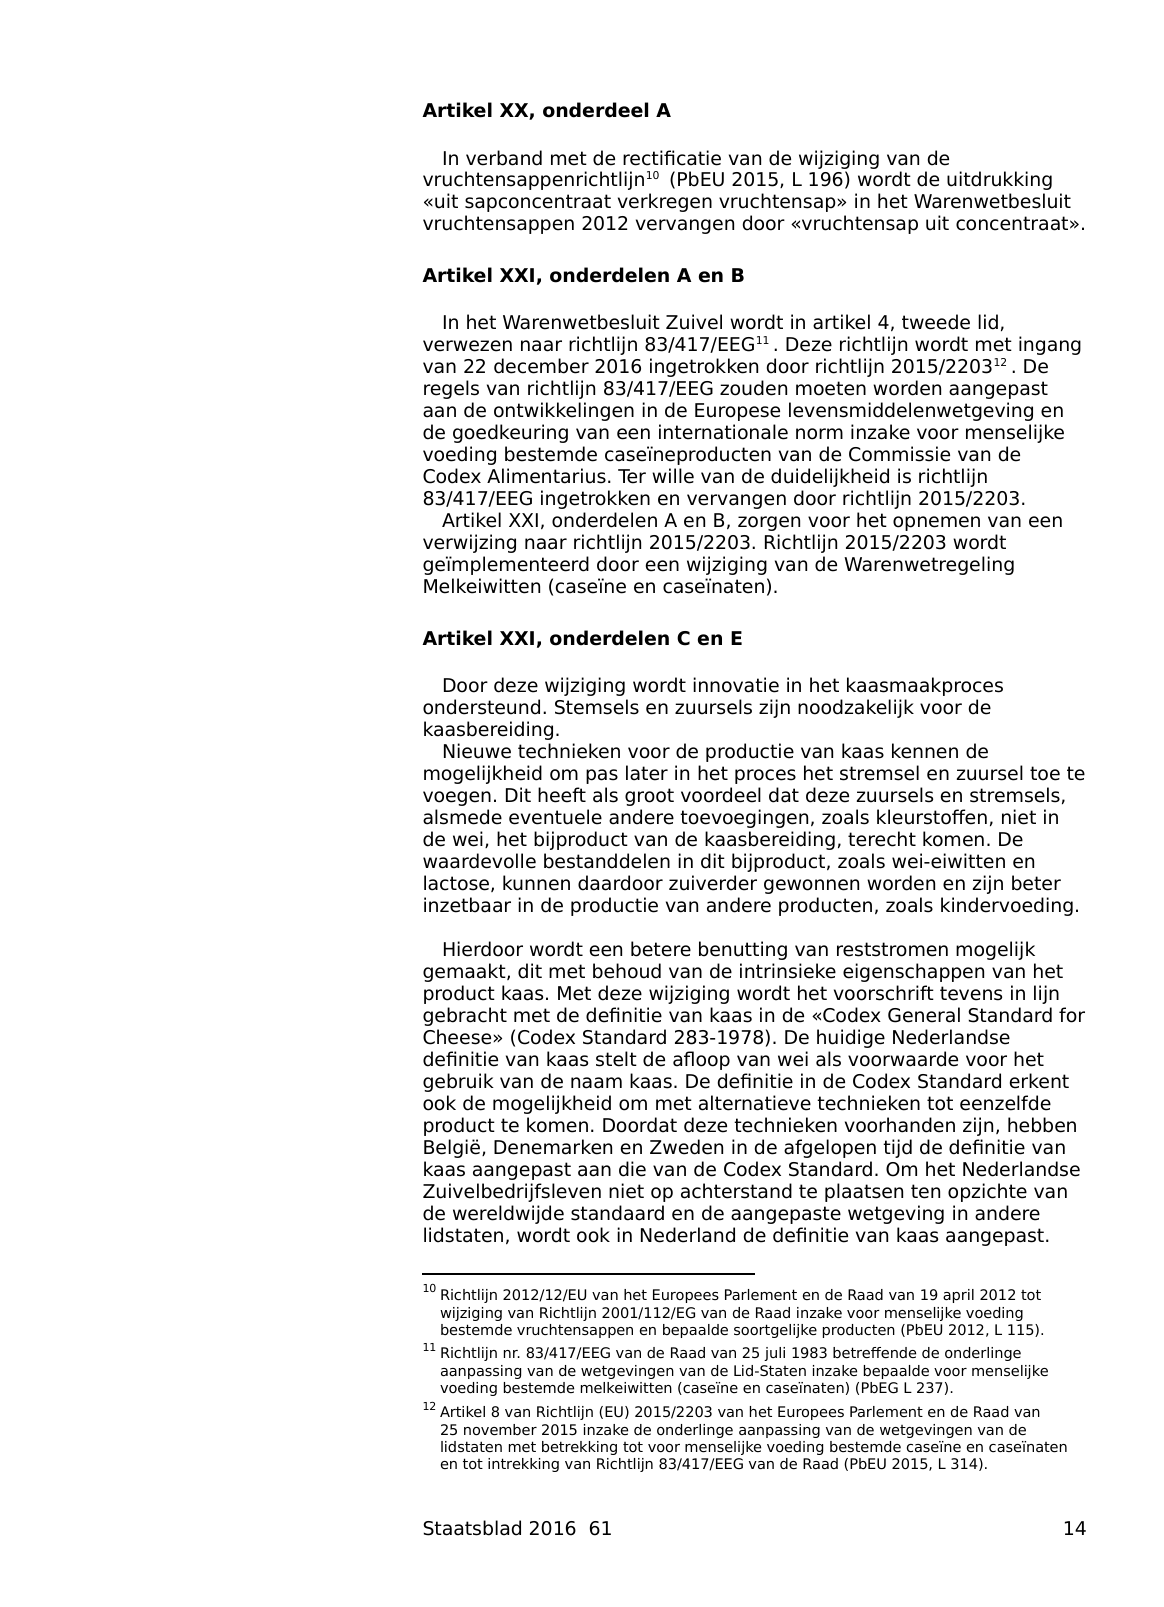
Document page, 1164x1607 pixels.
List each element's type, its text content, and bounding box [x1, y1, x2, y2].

text Artikel XXI, onderdelen A en B, zorgen voor het opnemen van een verwijzing naar richtlijn 2015/2203. Richtlijn 2015/2203 wordt geïmplementeerd door een wijziging van de Warenwetregeling Melkeiwitten (caseïne en caseïnaten). [422, 510, 1087, 598]
text In het Warenwetbesluit Zuivel wordt in artikel 4, tweede lid, verwezen naar richtlijn 83/417/EEG. Deze richtlijn wordt met ingang van 22 december 2016 ingetrokken door richtlijn 2015/2203. De regels van richtlijn 83/417/EEG zouden moeten worden aangepast aan de ontwikkelingen in de Europese levensmiddelenwetgeving en de goedkeuring van een internationale norm inzake voor menselijke voeding bestemde caseïneproducten van de Commissie van de Codex Alimentarius. Ter wille van de duidelijkheid is richtlijn 83/417/EEG ingetrokken en vervangen door richtlijn 2015/2203. [422, 312, 1087, 510]
text Door deze wijziging wordt innovatie in het kaasmaakproces ondersteund. Stemsels en zuursels zijn noodzakelijk voor de kaasbereiding. [422, 675, 1087, 741]
subtitle Artikel XX, onderdeel A [422, 100, 1087, 122]
subtitle Artikel XXI, onderdelen A en B [422, 265, 1087, 287]
text Richtlijn 2012/12/EU van het Europees Parlement en de Raad van 19 april 2012 tot wijziging van Richtlijn 2001/112/EG van de Raad inzake voor menselijke voeding bestemde vruchtensappen en bepaalde soortgelijke producten (PbEU 2012, L 115). [422, 1283, 1087, 1338]
text Nieuwe technieken voor de productie van kaas kennen de mogelijkheid om pas later in het proces het stremsel en zuursel toe te voegen. Dit heeft als groot voordeel dat deze zuursels en stremsels, alsmede eventuele andere toevoegingen, zoals kleurstoffen, niet in de wei, het bijproduct van de kaasbereiding, terecht komen. De waardevolle bestanddelen in dit bijproduct, zoals wei-eiwitten en lactose, kunnen daardoor zuiverder gewonnen worden en zijn beter inzetbaar in de productie van andere producten, zoals kindervoeding. [422, 741, 1087, 917]
text In verband met de rectificatie van de wijziging van de vruchtensappenrichtlijn (PbEU 2015, L 196) wordt de uitdrukking «uit sapconcentraat verkregen vruchtensap» in het Warenwetbesluit vruchtensappen 2012 vervangen door «vruchtensap uit concentraat». [422, 147, 1087, 235]
text Artikel 8 van Richtlijn (EU) 2015/2203 van het Europees Parlement en de Raad van 25 november 2015 inzake de onderlinge aanpassing van de wetgevingen van de lidstaten met betrekking tot voor menselijke voeding bestemde caseïne en caseïnaten en tot intrekking van Richtlijn 83/417/EEG van de Raad (PbEU 2015, L 314). [422, 1400, 1087, 1473]
text Hierdoor wordt een betere benutting van reststromen mogelijk gemaakt, dit met behoud van de intrinsieke eigenschappen van het product kaas. Met deze wijziging wordt het voorschrift tevens in lijn gebracht met de definitie van kaas in de «Codex General Standard for Cheese» (Codex Standard 283-1978). De huidige Nederlandse definitie van kaas stelt de afloop van wei als voorwaarde voor het gebruik van de naam kaas. De definitie in de Codex Standard erkent ook de mogelijkheid om met alternatieve technieken tot eenzelfde product te komen. Doordat deze technieken voorhanden zijn, hebben België, Denemarken en Zweden in de afgelopen tijd de definitie van kaas aangepast aan die van de Codex Standard. Om het Nederlandse Zuivelbedrijfsleven niet op achterstand te plaatsen ten opzichte van de wereldwijde standaard en de aangepaste wetgeving in andere lidstaten, wordt ook in Nederland de definitie van kaas aangepast. [422, 939, 1087, 1247]
text Richtlijn nr. 83/417/EEG van de Raad van 25 juli 1983 betreffende de onderlinge aanpassing van de wetgevingen van de Lid-Staten inzake bepaalde voor menselijke voeding bestemde melkeiwitten (caseïne en caseïnaten) (PbEG L 237). [422, 1341, 1087, 1397]
subtitle Artikel XXI, onderdelen C en E [422, 628, 1087, 650]
